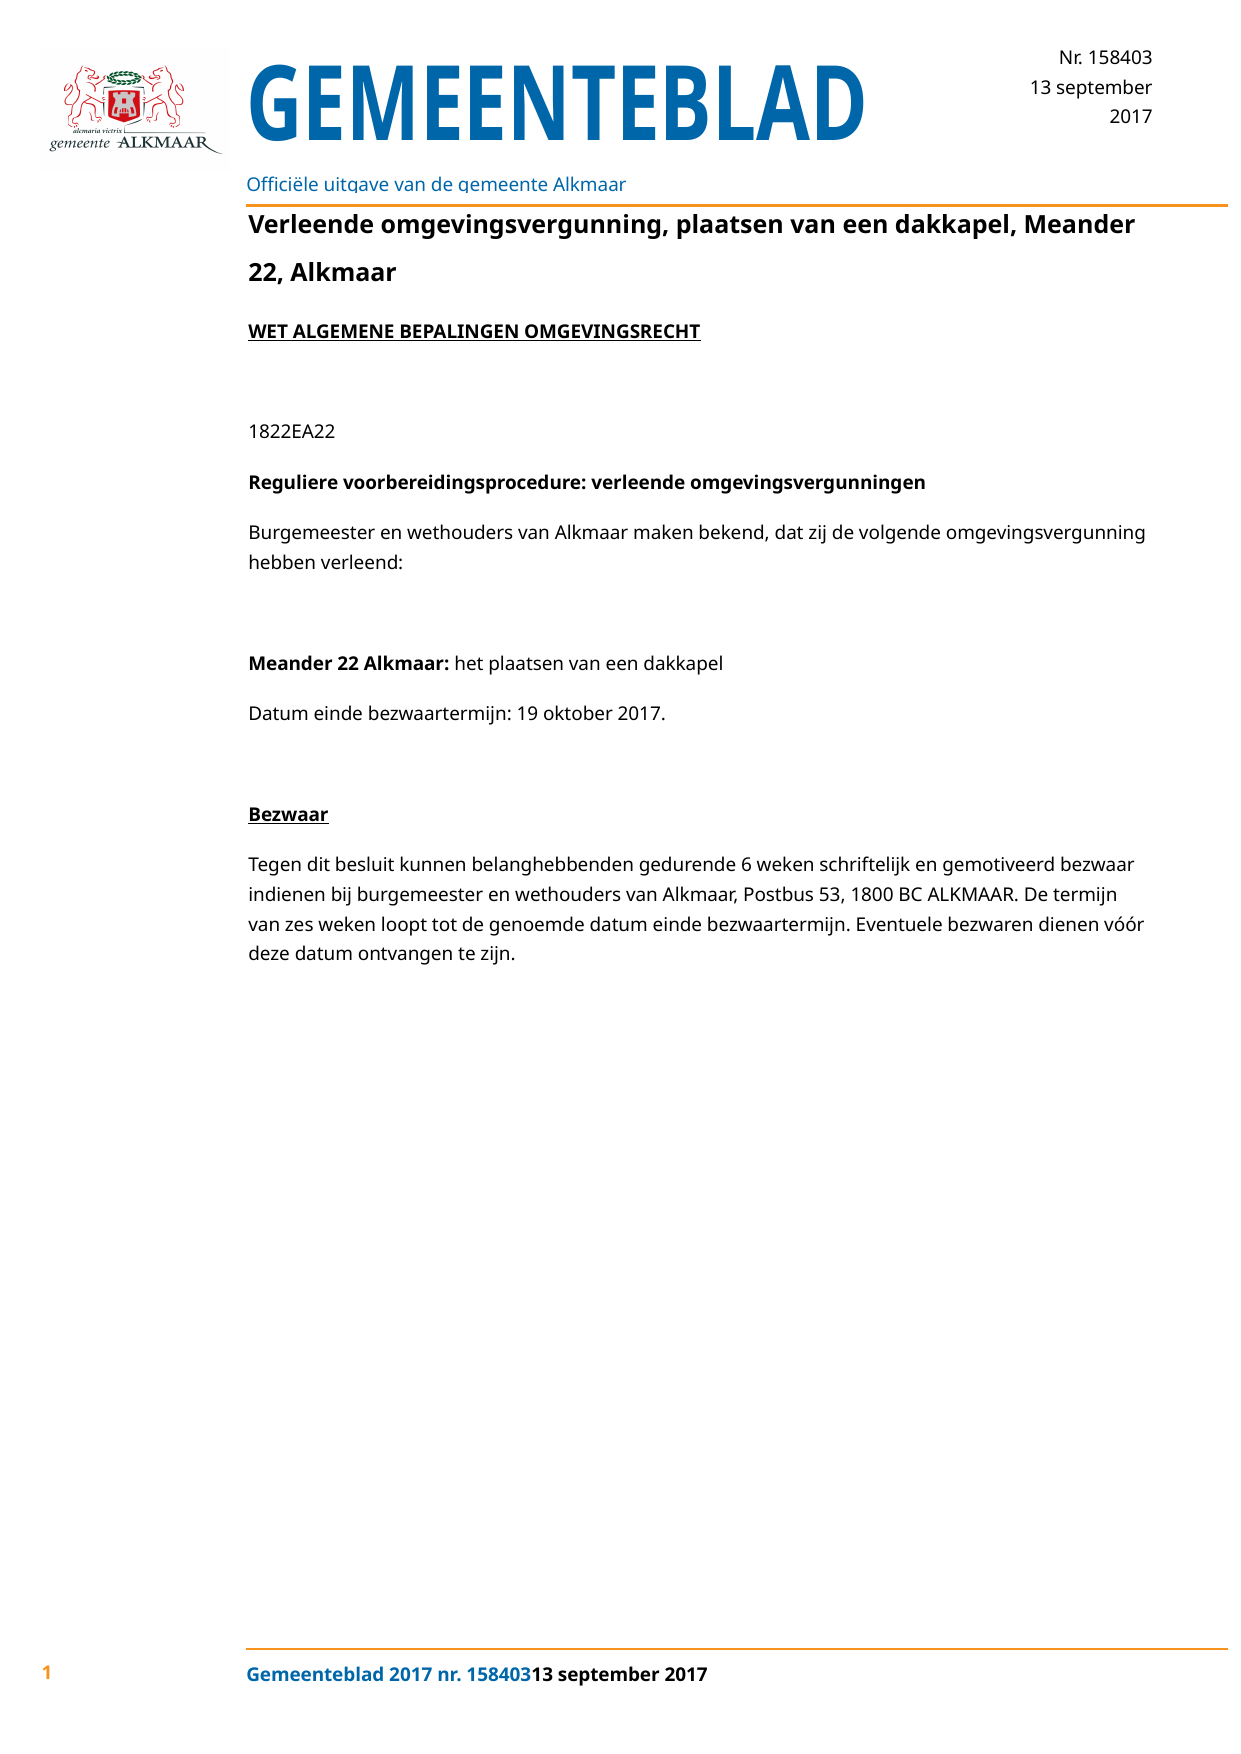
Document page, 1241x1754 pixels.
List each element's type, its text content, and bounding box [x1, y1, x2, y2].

picture [41, 47, 231, 172]
text Burgemeester en wethouders van Alkmaar maken bekend, dat zij de volgende omgevingsvergunning hebben verleend: [248, 519, 1152, 575]
text Datum einde bezwaartermijn: 19 oktober 2017. [248, 700, 1152, 726]
text 1822EA22 [248, 419, 1152, 444]
text Verleende omgevingsvergunning, plaatsen van een dakkapel, Meander 22, Alkmaar [248, 207, 1152, 288]
text WET ALGEMENE BEPALINGEN OMGEVINGSRECHT [248, 318, 1152, 344]
text Reguliere voorbereidingsprocedure: verleende omgevingsvergunningen [248, 469, 1152, 495]
text Tegen dit besluit kunnen belanghebbenden gedurende 6 weken schriftelijk en gemotiveerd bezwaar indienen bij burgemeester en wethouders van Alkmaar, Postbus 53, 1800 BC ALKMAAR. De termijn van zes weken loopt tot de genoemde datum einde bezwaartermijn. Eventuele bezwaren dienen vóór deze datum ontvangen te zijn. [248, 852, 1152, 966]
text Meander 22 Alkmaar: het plaatsen van een dakkapel [248, 650, 1152, 676]
text Bezwaar [248, 801, 1152, 827]
